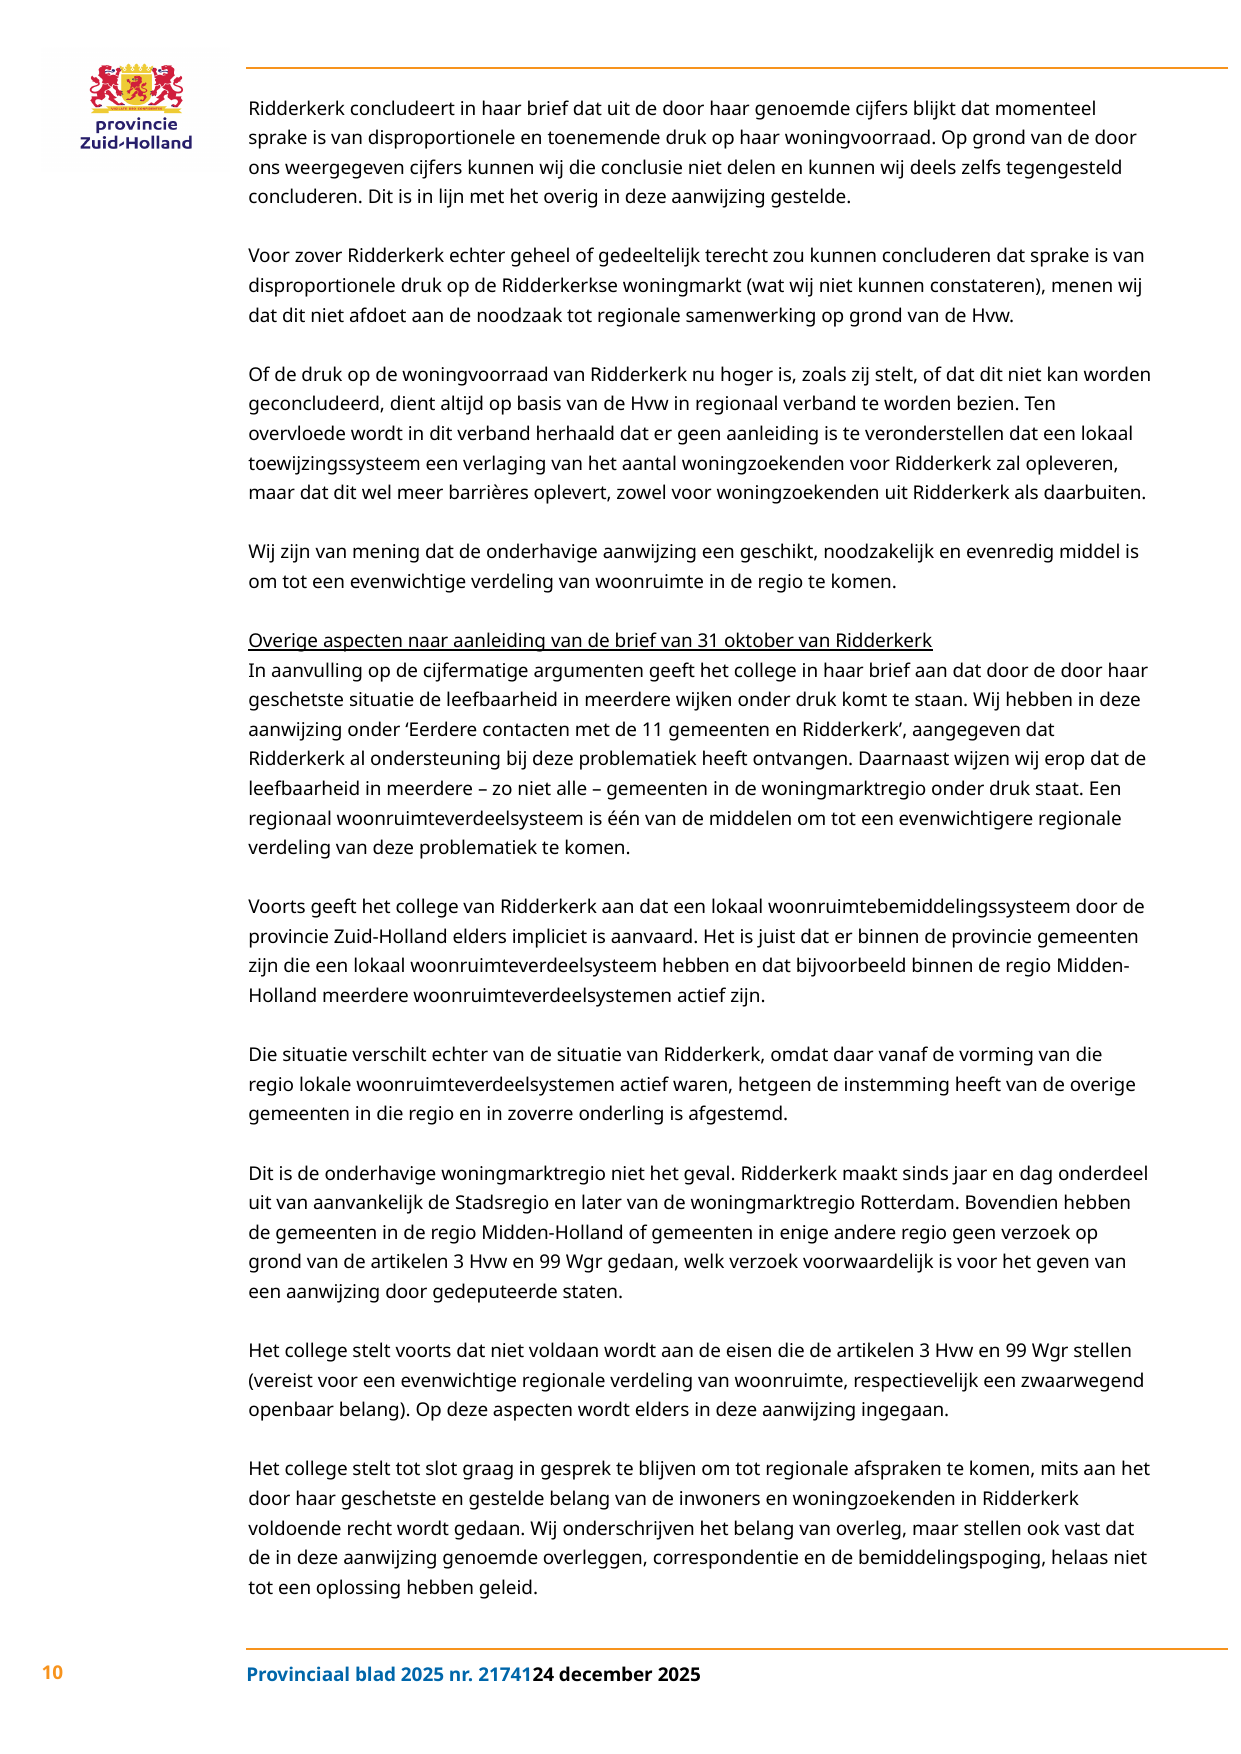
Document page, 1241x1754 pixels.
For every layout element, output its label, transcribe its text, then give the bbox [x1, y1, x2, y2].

text Wij zijn van mening dat de onderhavige aanwijzing een geschikt, noodzakelijk en evenredig middel is om tot een evenwichtige verdeling van woonruimte in de regio te komen. [248, 538, 1152, 594]
text Het college stelt voorts dat niet voldaan wordt aan de eisen die de artikelen 3 Hvw en 99 Wgr stellen (vereist voor een evenwichtige regionale verdeling van woonruimte, respectievelijk een zwaarwegend openbaar belang). Op deze aspecten wordt elders in deze aanwijzing ingegaan. [248, 1337, 1152, 1422]
text Voorts geeft het college van Ridderkerk aan dat een lokaal woonruimtebemiddelingssysteem door de provincie Zuid-Holland elders impliciet is aanvaard. Het is juist dat er binnen de provincie gemeenten zijn die een lokaal woonruimteverdeelsysteem hebben en dat bijvoorbeeld binnen de regio Midden-Holland meerdere woonruimteverdeelsystemen actief zijn. [248, 893, 1152, 1008]
text Het college stelt tot slot graag in gesprek te blijven om tot regionale afspraken te komen, mits aan het door haar geschetste en gestelde belang van de inwoners en woningzoekenden in Ridderkerk voldoende recht wordt gedaan. Wij onderschrijven het belang van overleg, maar stellen ook vast dat de in deze aanwijzing genoemde overleggen, correspondentie en de bemiddelingspoging, helaas niet tot een oplossing hebben geleid. [248, 1456, 1152, 1600]
text Die situatie verschilt echter van de situatie van Ridderkerk, omdat daar vanaf de vorming van die regio lokale woonruimteverdeelsystemen actief waren, hetgeen de instemming heeft van de overige gemeenten in die regio en in zoverre onderling is afgestemd. [248, 1041, 1152, 1126]
text In aanvulling op de cijfermatige argumenten geeft het college in haar brief aan dat door de door haar geschetste situatie de leefbaarheid in meerdere wijken onder druk komt te staan. Wij hebben in deze aanwijzing onder ‘Eerdere contacten met de 11 gemeenten en Ridderkerk’, aangegeven dat Ridderkerk al ondersteuning bij deze problematiek heeft ontvangen. Daarnaast wijzen wij erop dat de leefbaarheid in meerdere – zo niet alle – gemeenten in de woningmarktregio onder druk staat. Een regionaal woonruimteverdeelsysteem is één van de middelen om tot een evenwichtigere regionale verdeling van deze problematiek te komen. [248, 657, 1152, 860]
text Ridderkerk concludeert in haar brief dat uit de door haar genoemde cijfers blijkt dat momenteel sprake is van disproportionele en toenemende druk op haar woningvoorraad. Op grond van de door ons weergegeven cijfers kunnen wij die conclusie niet delen en kunnen wij deels zelfs tegengesteld concluderen. Dit is in lijn met het overig in deze aanwijzing gestelde. [248, 95, 1152, 209]
text Voor zover Ridderkerk echter geheel of gedeeltelijk terecht zou kunnen concluderen dat sprake is van disproportionele druk op de Ridderkerkse woningmarkt (wat wij niet kunnen constateren), menen wij dat dit niet afdoet aan de noodzaak tot regionale samenwerking op grond van de Hvw. [248, 243, 1152, 328]
text Overige aspecten naar aanleiding van de brief van 31 oktober van Ridderkerk [248, 627, 1152, 653]
picture [41, 47, 231, 172]
text Of de druk op de woningvoorraad van Ridderkerk nu hoger is, zoals zij stelt, of dat dit niet kan worden geconcludeerd, dient altijd op basis van de Hvw in regionaal verband te worden bezien. Ten overvloede wordt in dit verband herhaald dat er geen aanleiding is te veronderstellen dat een lokaal toewijzingssysteem een verlaging van het aantal woningzoekenden voor Ridderkerk zal opleveren, maar dat dit wel meer barrières oplevert, zowel voor woningzoekenden uit Ridderkerk als daarbuiten. [248, 361, 1152, 505]
text Dit is de onderhavige woningmarktregio niet het geval. Ridderkerk maakt sinds jaar en dag onderdeel uit van aanvankelijk de Stadsregio en later van de woningmarktregio Rotterdam. Bovendien hebben de gemeenten in de regio Midden-Holland of gemeenten in enige andere regio geen verzoek op grond van de artikelen 3 Hvw en 99 Wgr gedaan, welk verzoek voorwaardelijk is voor het geven van een aanwijzing door gedeputeerde staten. [248, 1160, 1152, 1304]
